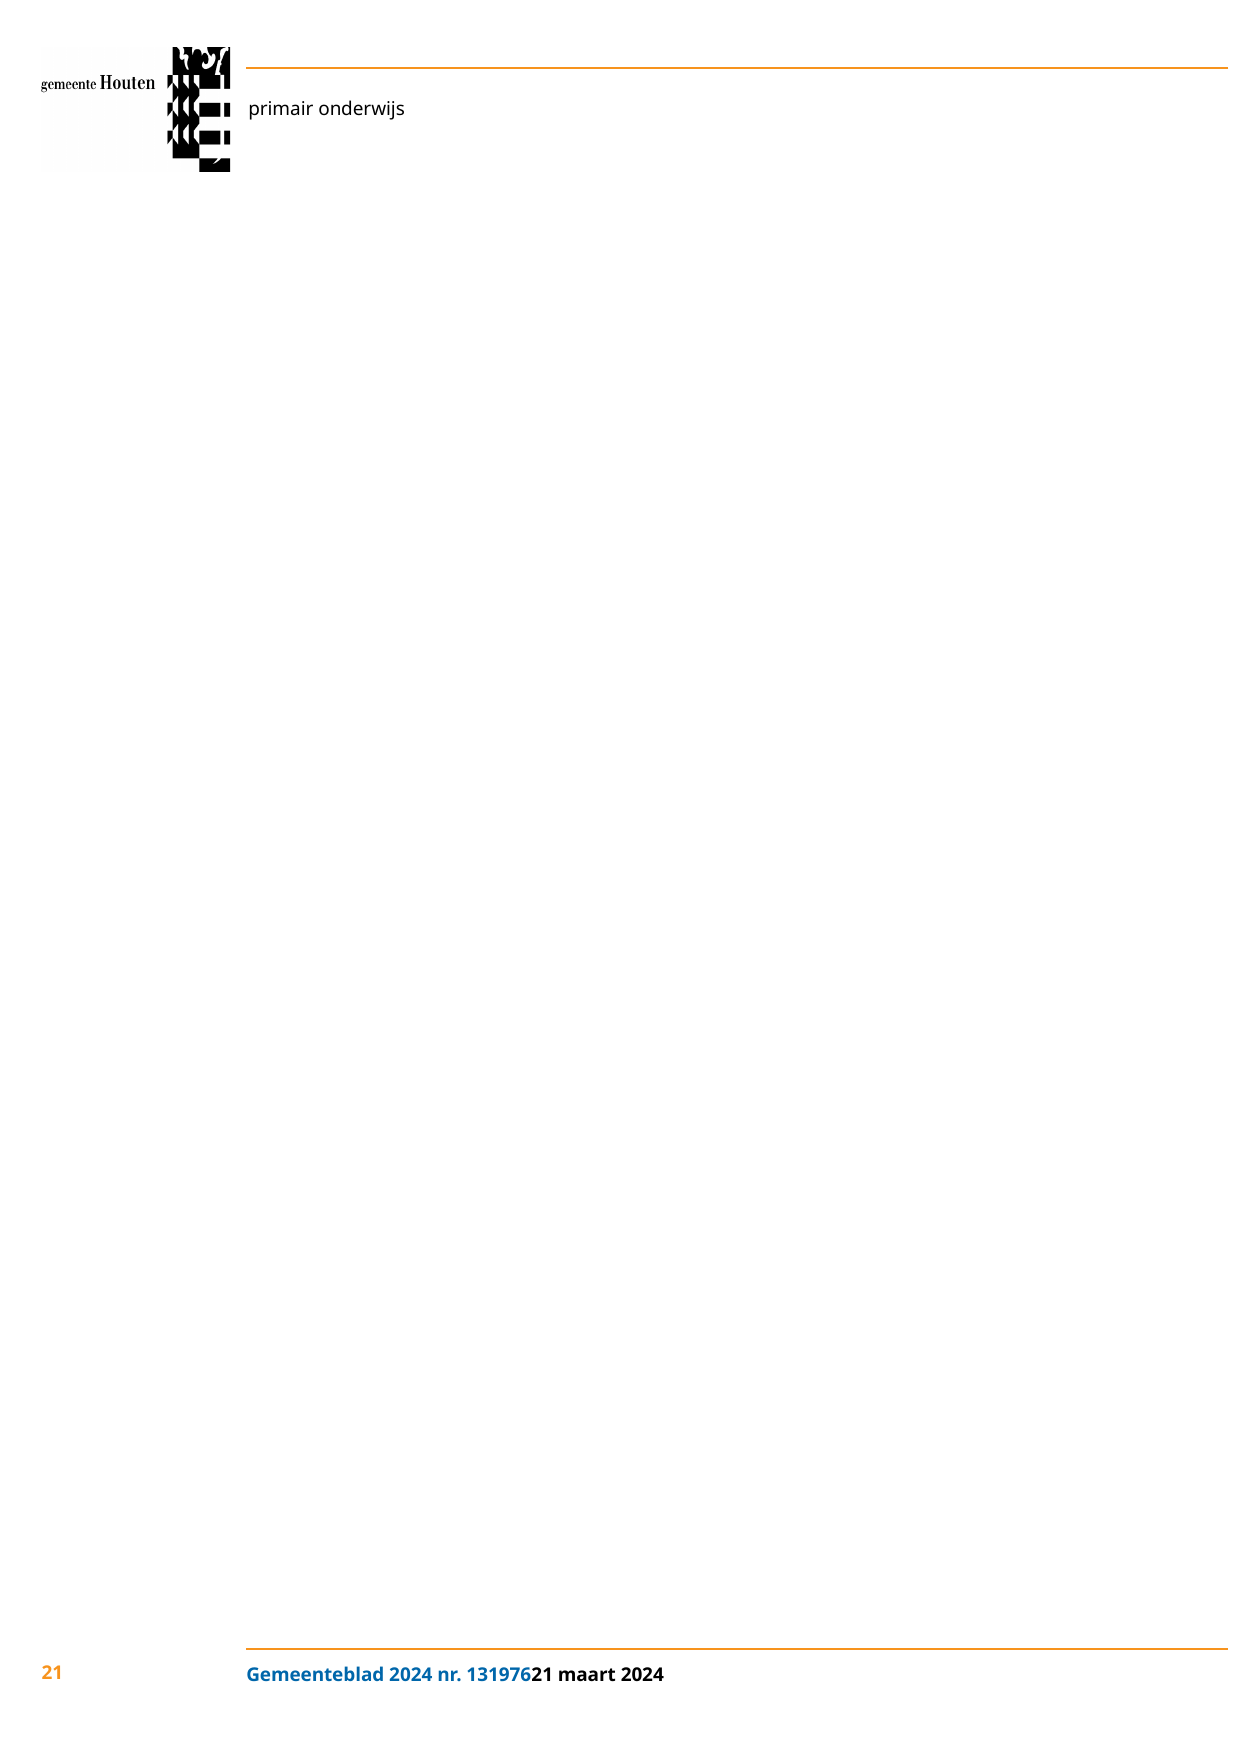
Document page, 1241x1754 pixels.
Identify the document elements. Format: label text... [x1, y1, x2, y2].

table_cell primair onderwijs [248, 95, 549, 121]
table_cell [850, 95, 1152, 121]
table_cell [549, 95, 850, 121]
picture [41, 47, 231, 172]
